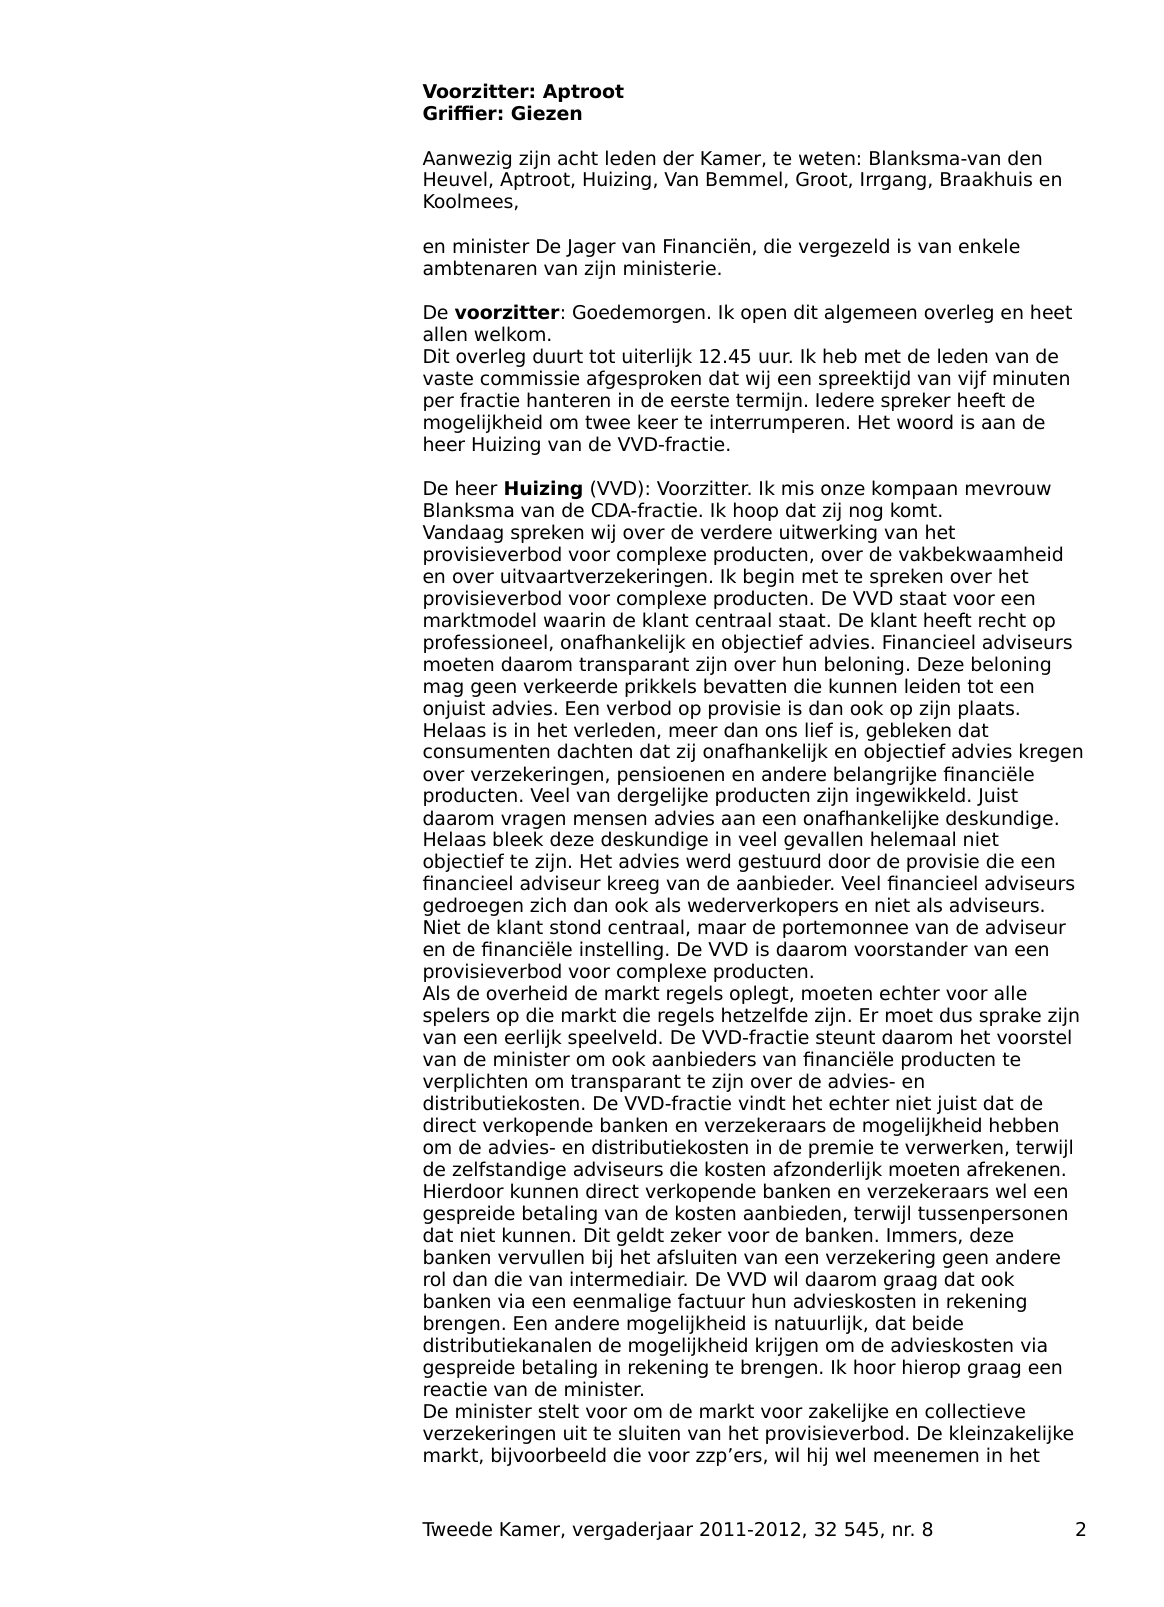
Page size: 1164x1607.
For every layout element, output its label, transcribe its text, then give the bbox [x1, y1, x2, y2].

text Als de overheid de markt regels oplegt, moeten echter voor alle spelers op die markt die regels hetzelfde zijn. Er moet dus sprake zijn van een eerlijk speelveld. De VVD-fractie steunt daarom het voorstel van de minister om ook aanbieders van financiële producten te verplichten om transparant te zijn over de advies- en distributiekosten. De VVD-fractie vindt het echter niet juist dat de direct verkopende banken en verzekeraars de mogelijkheid hebben om de advies- en distributiekosten in de premie te verwerken, terwijl de zelfstandige adviseurs die kosten afzonderlijk moeten afrekenen. Hierdoor kunnen direct verkopende banken en verzekeraars wel een gespreide betaling van de kosten aanbieden, terwijl tussenpersonen dat niet kunnen. Dit geldt zeker voor de banken. Immers, deze banken vervullen bij het afsluiten van een verzekering geen andere rol dan die van intermediair. De VVD wil daarom graag dat ook banken via een eenmalige factuur hun advieskosten in rekening brengen. Een andere mogelijkheid is natuurlijk, dat beide distributiekanalen de mogelijkheid krijgen om de advieskosten via gespreide betaling in rekening te brengen. Ik hoor hierop graag een reactie van de minister. [422, 983, 1087, 1401]
text Aanwezig zijn acht leden der Kamer, te weten: Blanksma-van den Heuvel, Aptroot, Huizing, Van Bemmel, Groot, Irrgang, Braakhuis en Koolmees, [422, 147, 1087, 213]
text De voorzitter: Goedemorgen. Ik open dit algemeen overleg en heet allen welkom. [422, 302, 1087, 346]
text Vandaag spreken wij over de verdere uitwerking van het provisieverbod voor complexe producten, over de vakbekwaamheid en over uitvaartverzekeringen. Ik begin met te spreken over het provisieverbod voor complexe producten. De VVD staat voor een marktmodel waarin de klant centraal staat. De klant heeft recht op professioneel, onafhankelijk en objectief advies. Financieel adviseurs moeten daarom transparant zijn over hun beloning. Deze beloning mag geen verkeerde prikkels bevatten die kunnen leiden tot een onjuist advies. Een verbod op provisie is dan ook op zijn plaats. Helaas is in het verleden, meer dan ons lief is, gebleken dat consumenten dachten dat zij onafhankelijk en objectief advies kregen over verzekeringen, pensioenen en andere belangrijke financiële producten. Veel van dergelijke producten zijn ingewikkeld. Juist daarom vragen mensen advies aan een onafhankelijke deskundige. Helaas bleek deze deskundige in veel gevallen helemaal niet objectief te zijn. Het advies werd gestuurd door de provisie die een financieel adviseur kreeg van de aanbieder. Veel financieel adviseurs gedroegen zich dan ook als wederverkopers en niet als adviseurs. Niet de klant stond centraal, maar de portemonnee van de adviseur en de financiële instelling. De VVD is daarom voorstander van een provisieverbod voor complexe producten. [422, 522, 1087, 983]
text Voorzitter: Aptroot [422, 81, 1087, 103]
text en minister De Jager van Financiën, die vergezeld is van enkele ambtenaren van zijn ministerie. [422, 236, 1087, 279]
text Dit overleg duurt tot uiterlijk 12.45 uur. Ik heb met de leden van de vaste commissie afgesproken dat wij een spreektijd van vijf minuten per fractie hanteren in de eerste termijn. Iedere spreker heeft de mogelijkheid om twee keer te interrumperen. Het woord is aan de heer Huizing van de VVD-fractie. [422, 346, 1087, 456]
text De heer Huizing (VVD): Voorzitter. Ik mis onze kompaan mevrouw Blanksma van de CDA-fractie. Ik hoop dat zij nog komt. [422, 478, 1087, 522]
text Griffier: Giezen [422, 103, 1087, 125]
text De minister stelt voor om de markt voor zakelijke en collectieve verzekeringen uit te sluiten van het provisieverbod. De kleinzakelijke markt, bijvoorbeeld die voor zzp’ers, wil hij wel meenemen in het [422, 1401, 1087, 1467]
